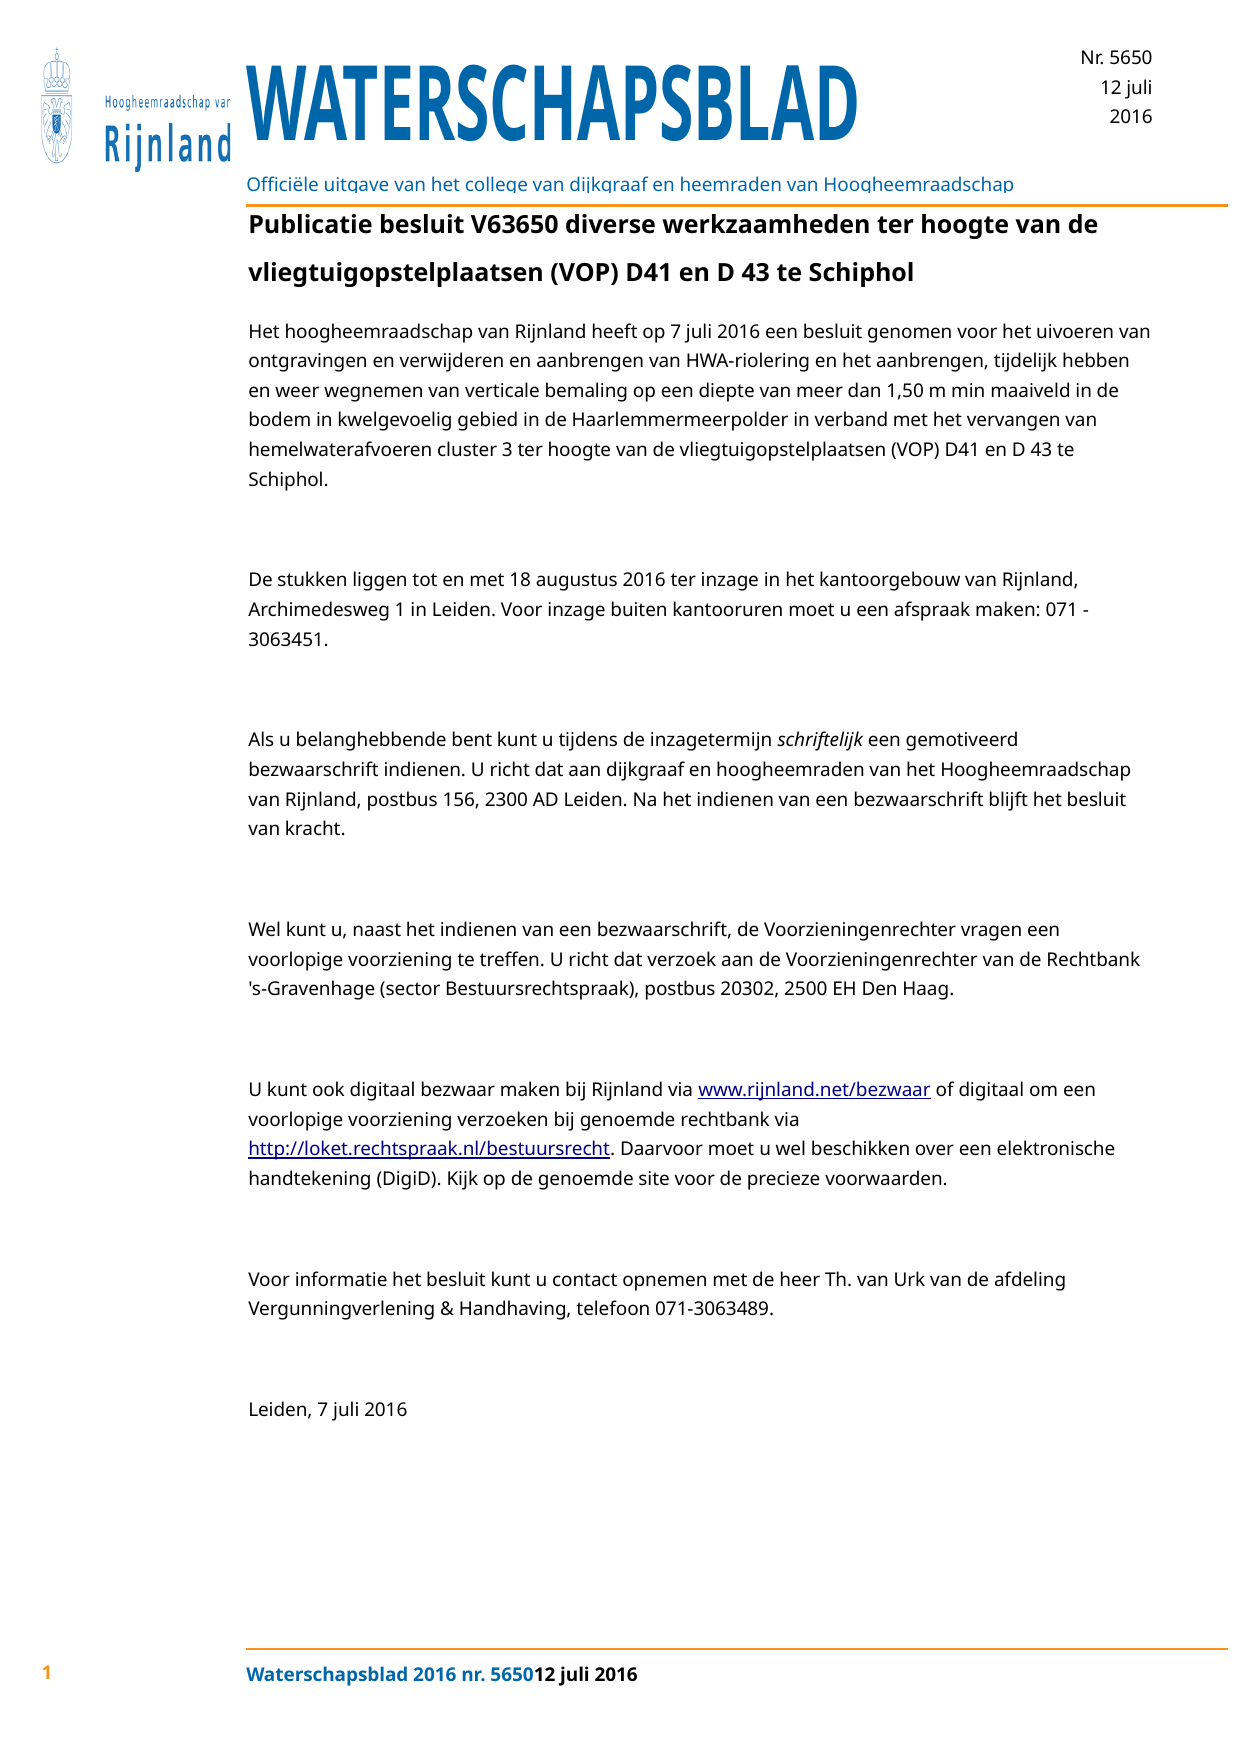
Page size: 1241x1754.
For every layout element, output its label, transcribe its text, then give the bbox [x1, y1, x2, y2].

text Wel kunt u, naast het indienen van een bezwaarschrift, de Voorzieningenrechter vragen een voorlopige voorziening te treffen. U richt dat verzoek aan de Voorzieningenrechter van de Rechtbank 's-Gravenhage (sector Bestuursrechtspraak), postbus 20302, 2500 EH Den Haag. [248, 916, 1152, 1001]
text Leiden, 7 juli 2016 [248, 1396, 1152, 1422]
text Het hoogheemraadschap van Rijnland heeft op 7 juli 2016 een besluit genomen voor het uivoeren van ontgravingen en verwijderen en aanbrengen van HWA-riolering en het aanbrengen, tijdelijk hebben en weer wegnemen van verticale bemaling op een diepte van meer dan 1,50 m min maaiveld in de bodem in kwelgevoelig gebied in de Haarlemmermeerpolder in verband met het vervangen van hemelwaterafvoeren cluster 3 ter hoogte van de vliegtuigopstelplaatsen (VOP) D41 en D 43 te Schiphol. [248, 318, 1152, 492]
text Voor informatie het besluit kunt u contact opnemen met de heer Th. van Urk van de afdeling Vergunningverlening & Handhaving, telefoon 071-3063489. [248, 1266, 1152, 1321]
text U kunt ook digitaal bezwaar maken bij Rijnland via www.rijnland.net/bezwaar of digitaal om een voorlopige voorziening verzoeken bij genoemde rechtbank via http://loket.rechtspraak.nl/bestuursrecht. Daarvoor moet u wel beschikken over een elektronische handtekening (DigiD). Kijk op de genoemde site voor de precieze voorwaarden. [248, 1076, 1152, 1191]
text Publicatie besluit V63650 diverse werkzaamheden ter hoogte van de vliegtuigopstelplaatsen (VOP) D41 en D 43 te Schiphol [248, 207, 1152, 288]
text Als u belanghebbende bent kunt u tijdens de inzagetermijn schriftelijk een gemotiveerd bezwaarschrift indienen. U richt dat aan dijkgraaf en hoogheemraden van het Hoogheemraadschap van Rijnland, postbus 156, 2300 AD Leiden. Na het indienen van een bezwaarschrift blijft het besluit van kracht. [248, 727, 1152, 841]
text De stukken liggen tot en met 18 augustus 2016 ter inzage in het kantoorgebouw van Rijnland, Archimedesweg 1 in Leiden. Voor inzage buiten kantooruren moet u een afspraak maken: 071 - 3063451. [248, 567, 1152, 652]
picture [41, 47, 231, 172]
